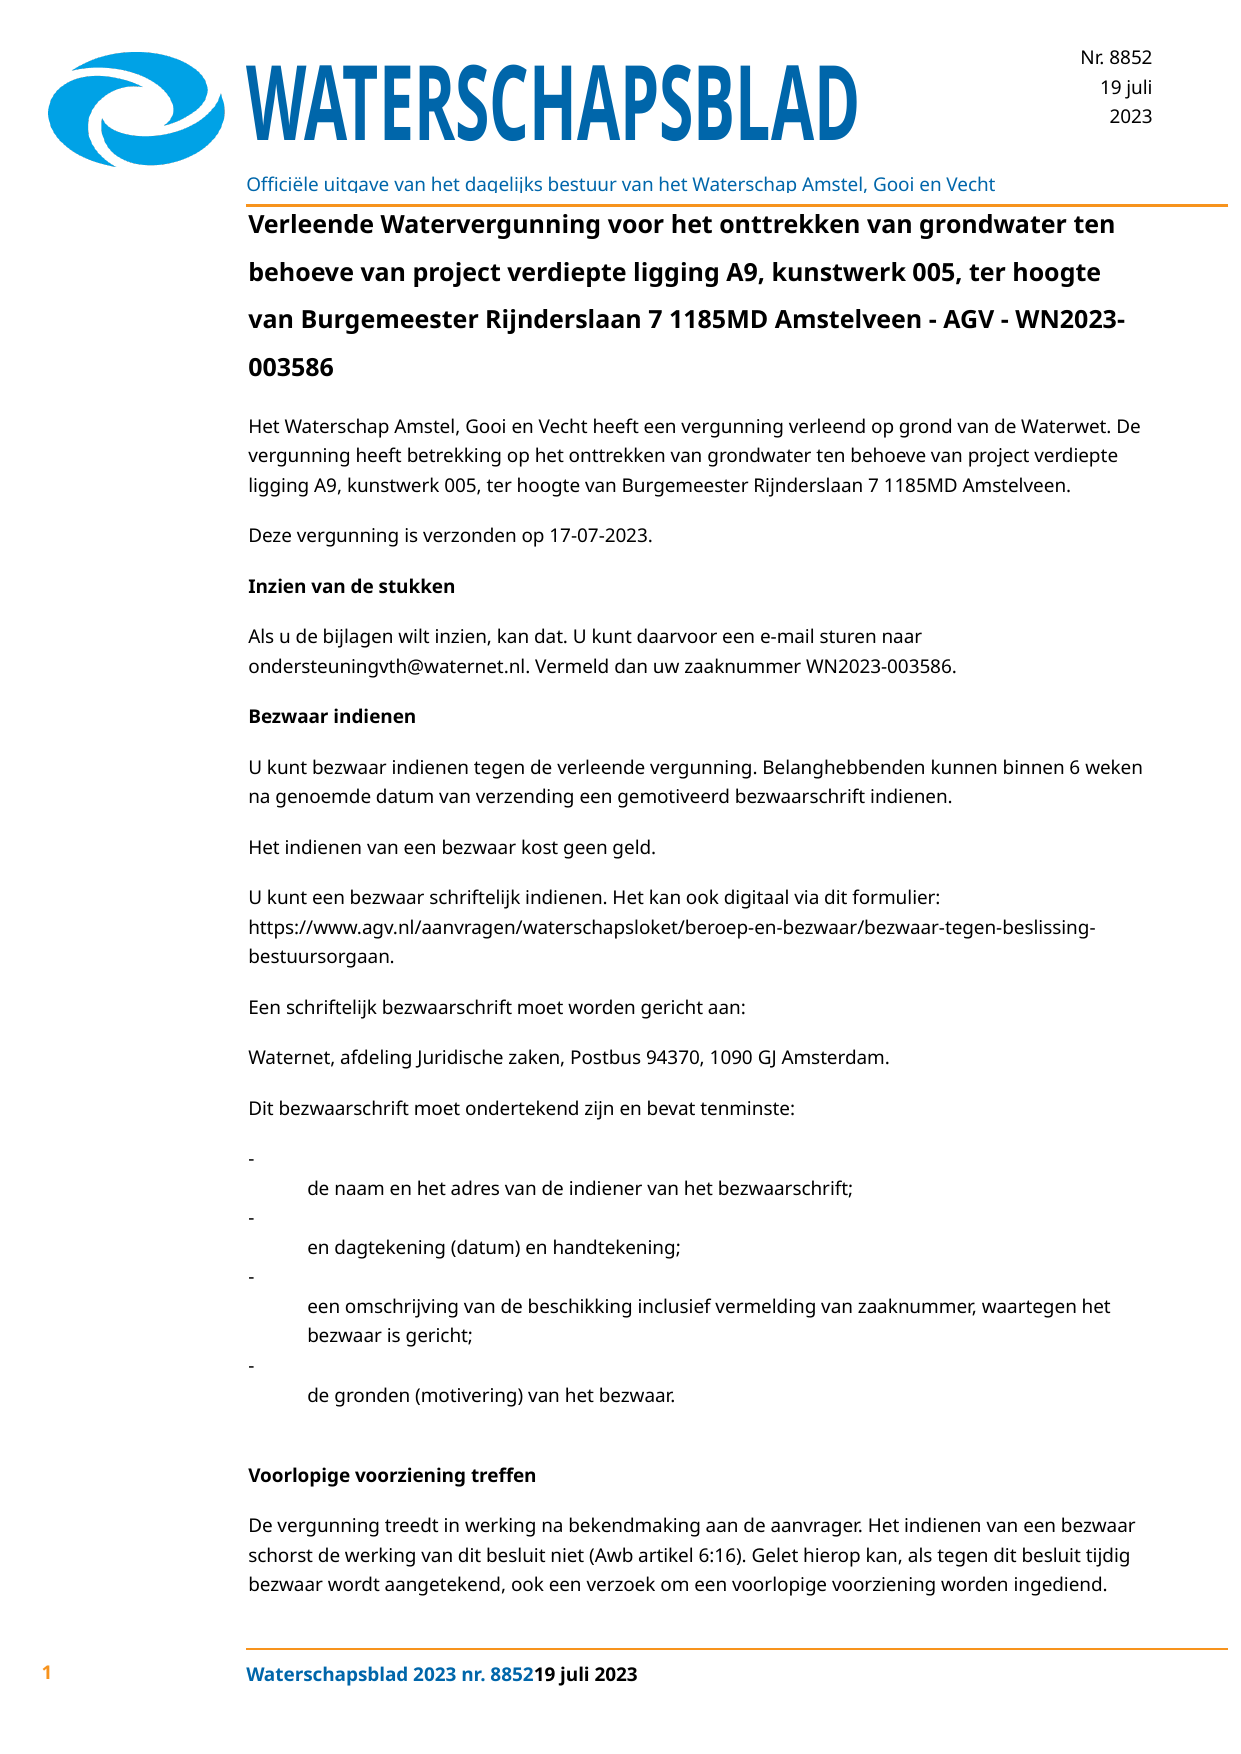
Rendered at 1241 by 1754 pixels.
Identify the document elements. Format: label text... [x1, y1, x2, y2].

text Inzien van de stukken [248, 573, 1152, 599]
list de naam en het adres van de indiener van het bezwaarschrift; [248, 1175, 1152, 1201]
text U kunt bezwaar indienen tegen de verleende vergunning. Belanghebbenden kunnen binnen 6 weken na genoemde datum van verzending een gemotiveerd bezwaarschrift indienen. [248, 754, 1152, 809]
text Voorlopige voorziening treffen [248, 1462, 1152, 1488]
text Bezwaar indienen [248, 703, 1152, 729]
text Het Waterschap Amstel, Gooi en Vecht heeft een vergunning verleend op grond van de Waterwet. De vergunning heeft betrekking op het onttrekken van grondwater ten behoeve van project verdiepte ligging A9, kunstwerk 005, ter hoogte van Burgemeester Rijnderslaan 7 1185MD Amstelveen. [248, 413, 1152, 498]
text U kunt een bezwaar schriftelijk indienen. Het kan ook digitaal via dit formulier: https://www.agv.nl/aanvragen/waterschapsloket/beroep-en-bezwaar/bezwaar-tegen-beslissing-bestuursorgaan. [248, 884, 1152, 969]
text Het indienen van een bezwaar kost geen geld. [248, 834, 1152, 860]
text Waternet, afdeling Juridische zaken, Postbus 94370, 1090 GJ Amsterdam. [248, 1044, 1152, 1070]
picture [41, 47, 231, 172]
text Een schriftelijk bezwaarschrift moet worden gericht aan: [248, 994, 1152, 1020]
text Dit bezwaarschrift moet ondertekend zijn en bevat tenminste: [248, 1095, 1152, 1121]
list en dagtekening (datum) en handtekening; [248, 1234, 1152, 1260]
text Verleende Watervergunning voor het onttrekken van grondwater ten behoeve van project verdiepte ligging A9, kunstwerk 005, ter hoogte van Burgemeester Rijnderslaan 7 1185MD Amstelveen - AGV - WN2023-003586 [248, 207, 1152, 384]
text Als u de bijlagen wilt inzien, kan dat. U kunt daarvoor een e-mail sturen naar ondersteuningvth@waternet.nl. Vermeld dan uw zaaknummer WN2023-003586. [248, 623, 1152, 679]
list een omschrijving van de beschikking inclusief vermelding van zaaknummer, waartegen het bezwaar is gericht; [248, 1293, 1152, 1348]
text Deze vergunning is verzonden op 17-07-2023. [248, 523, 1152, 548]
text De vergunning treedt in werking na bekendmaking aan de aanvrager. Het indienen van een bezwaar schorst de werking van dit besluit niet (Awb artikel 6:16). Gelet hierop kan, als tegen dit besluit tijdig bezwaar wordt aangetekend, ook een verzoek om een voorlopige voorziening worden ingediend. [248, 1512, 1152, 1597]
list de gronden (motivering) van het bezwaar. [248, 1382, 1152, 1408]
